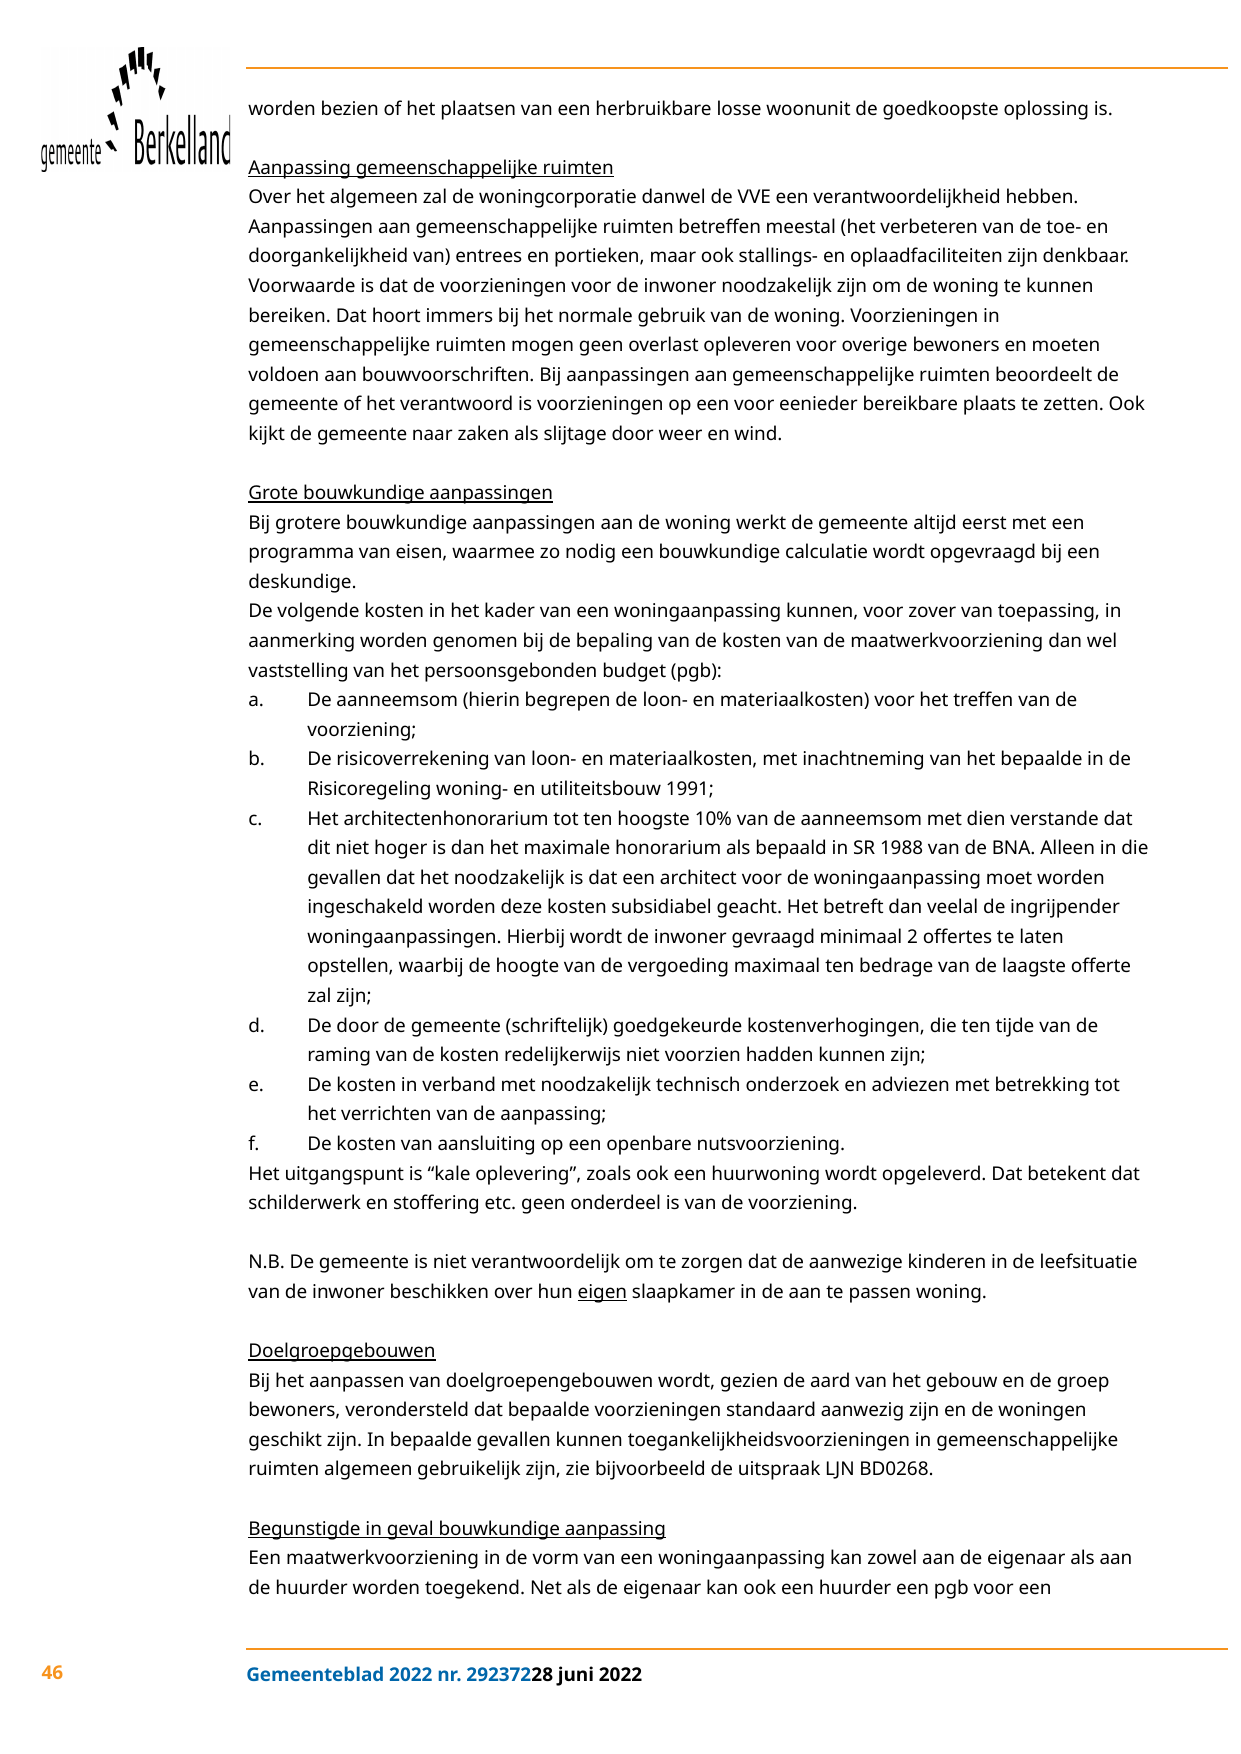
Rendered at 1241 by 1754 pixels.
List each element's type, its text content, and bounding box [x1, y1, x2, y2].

text Bij het aanpassen van doelgroepengebouwen wordt, gezien de aard van het gebouw en de groep bewoners, verondersteld dat bepaalde voorzieningen standaard aanwezig zijn en de woningen geschikt zijn. In bepaalde gevallen kunnen toegankelijkheidsvoorzieningen in gemeenschappelijke ruimten algemeen gebruikelijk zijn, zie bijvoorbeeld de uitspraak LJN BD0268. [248, 1367, 1152, 1481]
text N.B. De gemeente is niet verantwoordelijk om te zorgen dat de aanwezige kinderen in de leefsituatie van de inwoner beschikken over hun eigen slaapkamer in de aan te passen woning. [248, 1248, 1152, 1304]
text Het uitgangspunt is “kale oplevering”, zoals ook een huurwoning wordt opgeleverd. Dat betekent dat schilderwerk en stoffering etc. geen onderdeel is van de voorziening. [248, 1160, 1152, 1215]
picture [41, 47, 231, 172]
text Over het algemeen zal de woningcorporatie danwel de VVE een verantwoordelijkheid hebben. Aanpassingen aan gemeenschappelijke ruimten betreffen meestal (het verbeteren van de toe- en doorgankelijkheid van) entrees en portieken, maar ook stallings- en oplaadfaciliteiten zijn denkbaar. Voorwaarde is dat de voorzieningen voor de inwoner noodzakelijk zijn om de woning te kunnen bereiken. Dat hoort immers bij het normale gebruik van de woning. Voorzieningen in gemeenschappelijke ruimten mogen geen overlast opleveren voor overige bewoners en moeten voldoen aan bouwvoorschriften. Bij aanpassingen aan gemeenschappelijke ruimten beoordeelt de gemeente of het verantwoord is voorzieningen op een voor eenieder bereikbare plaats te zetten. Ook kijkt de gemeente naar zaken als slijtage door weer en wind. [248, 183, 1152, 446]
list De kosten in verband met noodzakelijk technisch onderzoek en adviezen met betrekking tot het verrichten van de aanpassing; [248, 1071, 1152, 1126]
text Een maatwerkvoorziening in de vorm van een woningaanpassing kan zowel aan de eigenaar als aan de huurder worden toegekend. Net als de eigenaar kan ook een huurder een pgb voor een [248, 1544, 1152, 1600]
list Het architectenhonorarium tot ten hoogste 10% van de aanneemsom met dien verstande dat dit niet hoger is dan het maximale honorarium als bepaald in SR 1988 van de BNA. Alleen in die gevallen dat het noodzakelijk is dat een architect voor de woningaanpassing moet worden ingeschakeld worden deze kosten subsidiabel geacht. Het betreft dan veelal de ingrijpender woningaanpassingen. Hierbij wordt de inwoner gevraagd minimaal 2 offertes te laten opstellen, waarbij de hoogte van de vergoeding maximaal ten bedrage van de laagste offerte zal zijn; [248, 805, 1152, 1008]
text Bij grotere bouwkundige aanpassingen aan de woning werkt de gemeente altijd eerst met een programma van eisen, waarmee zo nodig een bouwkundige calculatie wordt opgevraagd bij een deskundige. [248, 509, 1152, 594]
text De volgende kosten in het kader van een woningaanpassing kunnen, voor zover van toepassing, in aanmerking worden genomen bij de bepaling van de kosten van de maatwerkvoorziening dan wel vaststelling van het persoonsgebonden budget (pgb): [248, 598, 1152, 683]
list De kosten van aansluiting op een openbare nutsvoorziening. [248, 1130, 1152, 1156]
text Grote bouwkundige aanpassingen [248, 479, 1152, 505]
list De risicoverrekening van loon- en materiaalkosten, met inachtneming van het bepaalde in de Risicoregeling woning- en utiliteitsbouw 1991; [248, 746, 1152, 801]
list De door de gemeente (schriftelijk) goedgekeurde kostenverhogingen, die ten tijde van de raming van de kosten redelijkerwijs niet voorzien hadden kunnen zijn; [248, 1012, 1152, 1067]
text Doelgroepgebouwen [248, 1337, 1152, 1363]
text Begunstigde in geval bouwkundige aanpassing [248, 1515, 1152, 1541]
list De aanneemsom (hierin begrepen de loon- en materiaalkosten) voor het treffen van de voorziening; [248, 686, 1152, 742]
text Aanpassing gemeenschappelijke ruimten [248, 154, 1152, 180]
text worden bezien of het plaatsen van een herbruikbare losse woonunit de goedkoopste oplossing is. [248, 95, 1152, 121]
